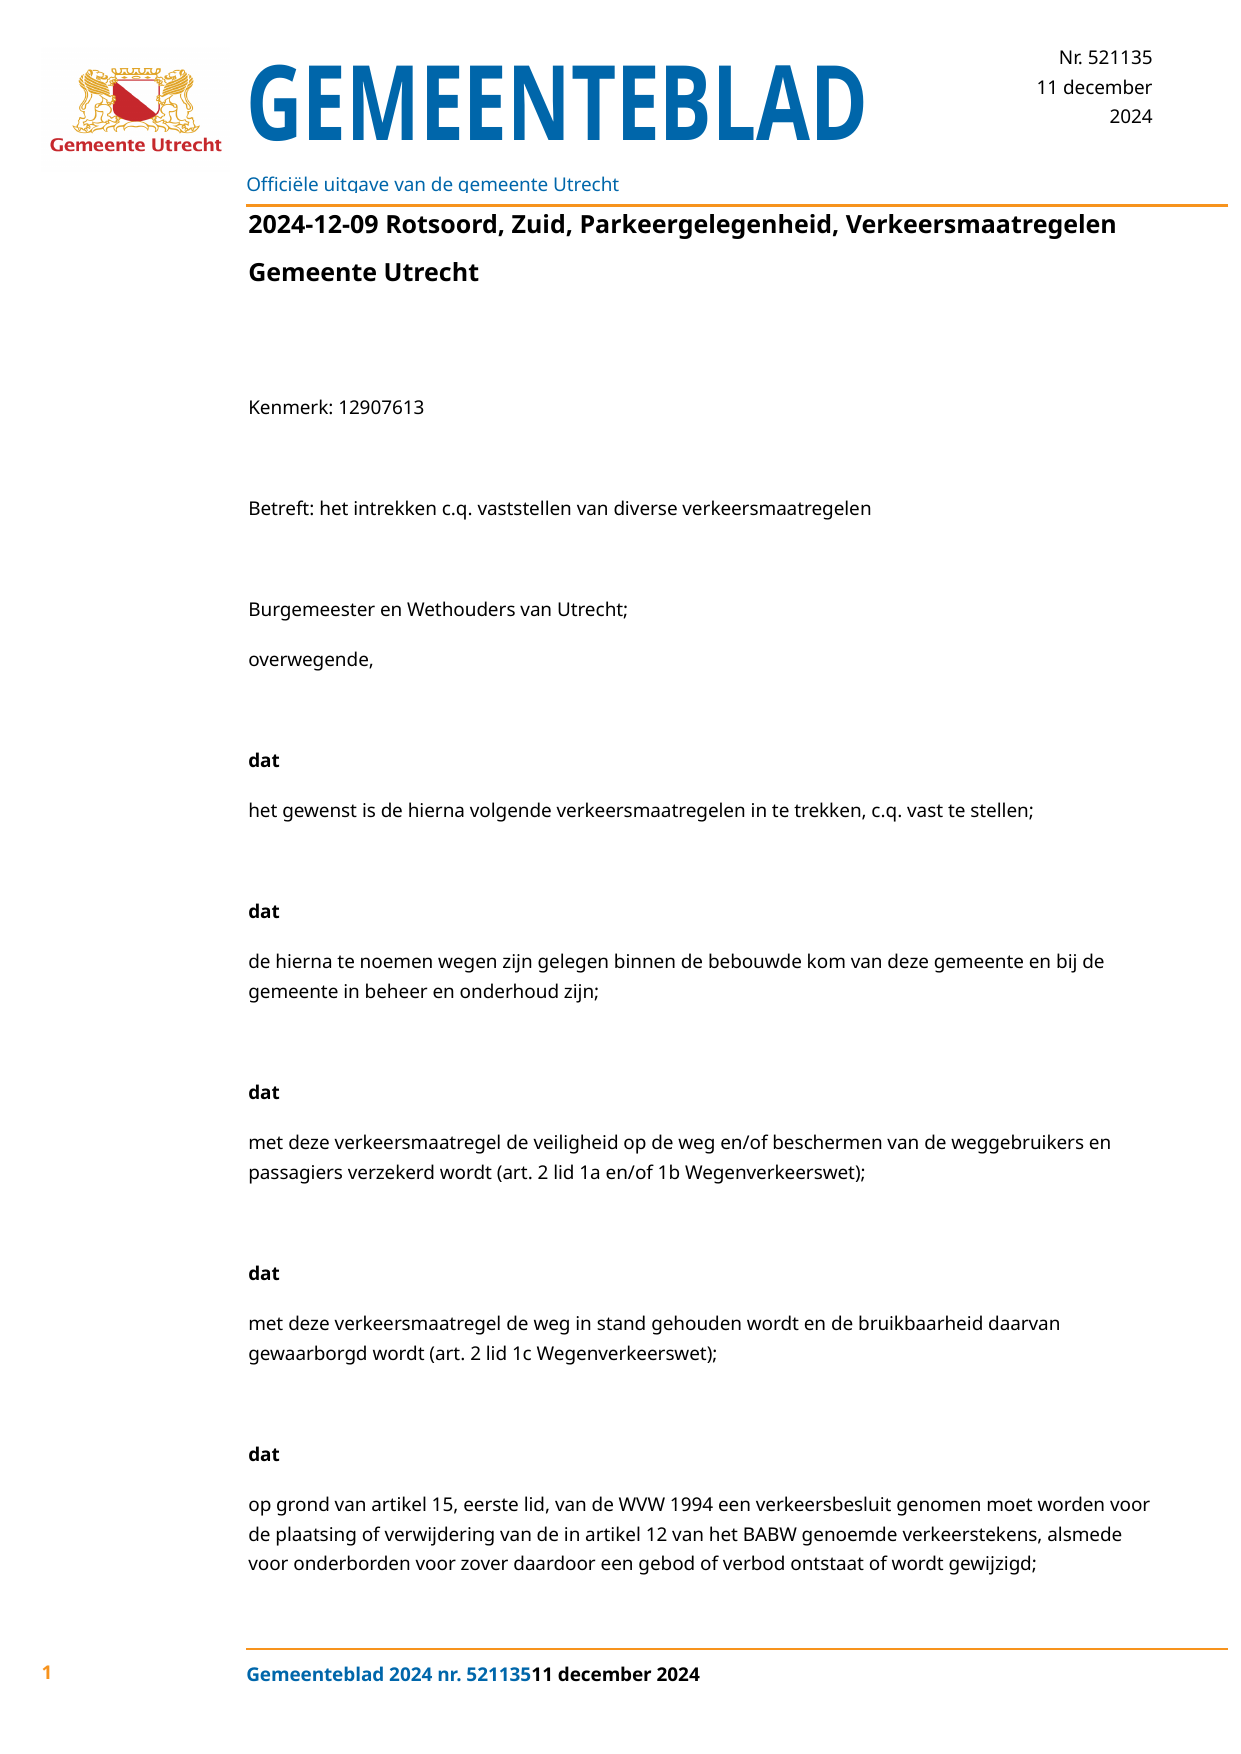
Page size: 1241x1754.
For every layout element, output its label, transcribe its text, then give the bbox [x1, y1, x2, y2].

text overwegende, [248, 646, 1152, 672]
text met deze verkeersmaatregel de weg in stand gehouden wordt en de bruikbaarheid daarvan gewaarborgd wordt (art. 2 lid 1c Wegenverkeerswet); [248, 1310, 1152, 1366]
text dat [248, 1441, 1152, 1466]
text Burgemeester en Wethouders van Utrecht; [248, 596, 1152, 621]
text de hierna te noemen wegen zijn gelegen binnen de bebouwde kom van deze gemeente en bij de gemeente in beheer en onderhoud zijn; [248, 949, 1152, 1004]
text Kenmerk: 12907613 [248, 394, 1152, 420]
text op grond van artikel 15, eerste lid, van de WVW 1994 een verkeersbesluit genomen moet worden voor de plaatsing of verwijdering van de in artikel 12 van het BABW genoemde verkeerstekens, alsmede voor onderborden voor zover daardoor een gebod of verbod ontstaat of wordt gewijzigd; [248, 1491, 1152, 1576]
text dat [248, 1079, 1152, 1105]
text 2024-12-09 Rotsoord, Zuid, Parkeergelegenheid, Verkeersmaatregelen Gemeente Utrecht [248, 207, 1152, 288]
text met deze verkeersmaatregel de veiligheid op de weg en/of beschermen van de weggebruikers en passagiers verzekerd wordt (art. 2 lid 1a en/of 1b Wegenverkeerswet); [248, 1129, 1152, 1185]
picture [41, 47, 231, 172]
text het gewenst is de hierna volgende verkeersmaatregelen in te trekken, c.q. vast te stellen; [248, 797, 1152, 823]
text Betreft: het intrekken c.q. vaststellen van diverse verkeersmaatregelen [248, 495, 1152, 521]
text dat [248, 898, 1152, 924]
text dat [248, 747, 1152, 773]
text dat [248, 1260, 1152, 1286]
